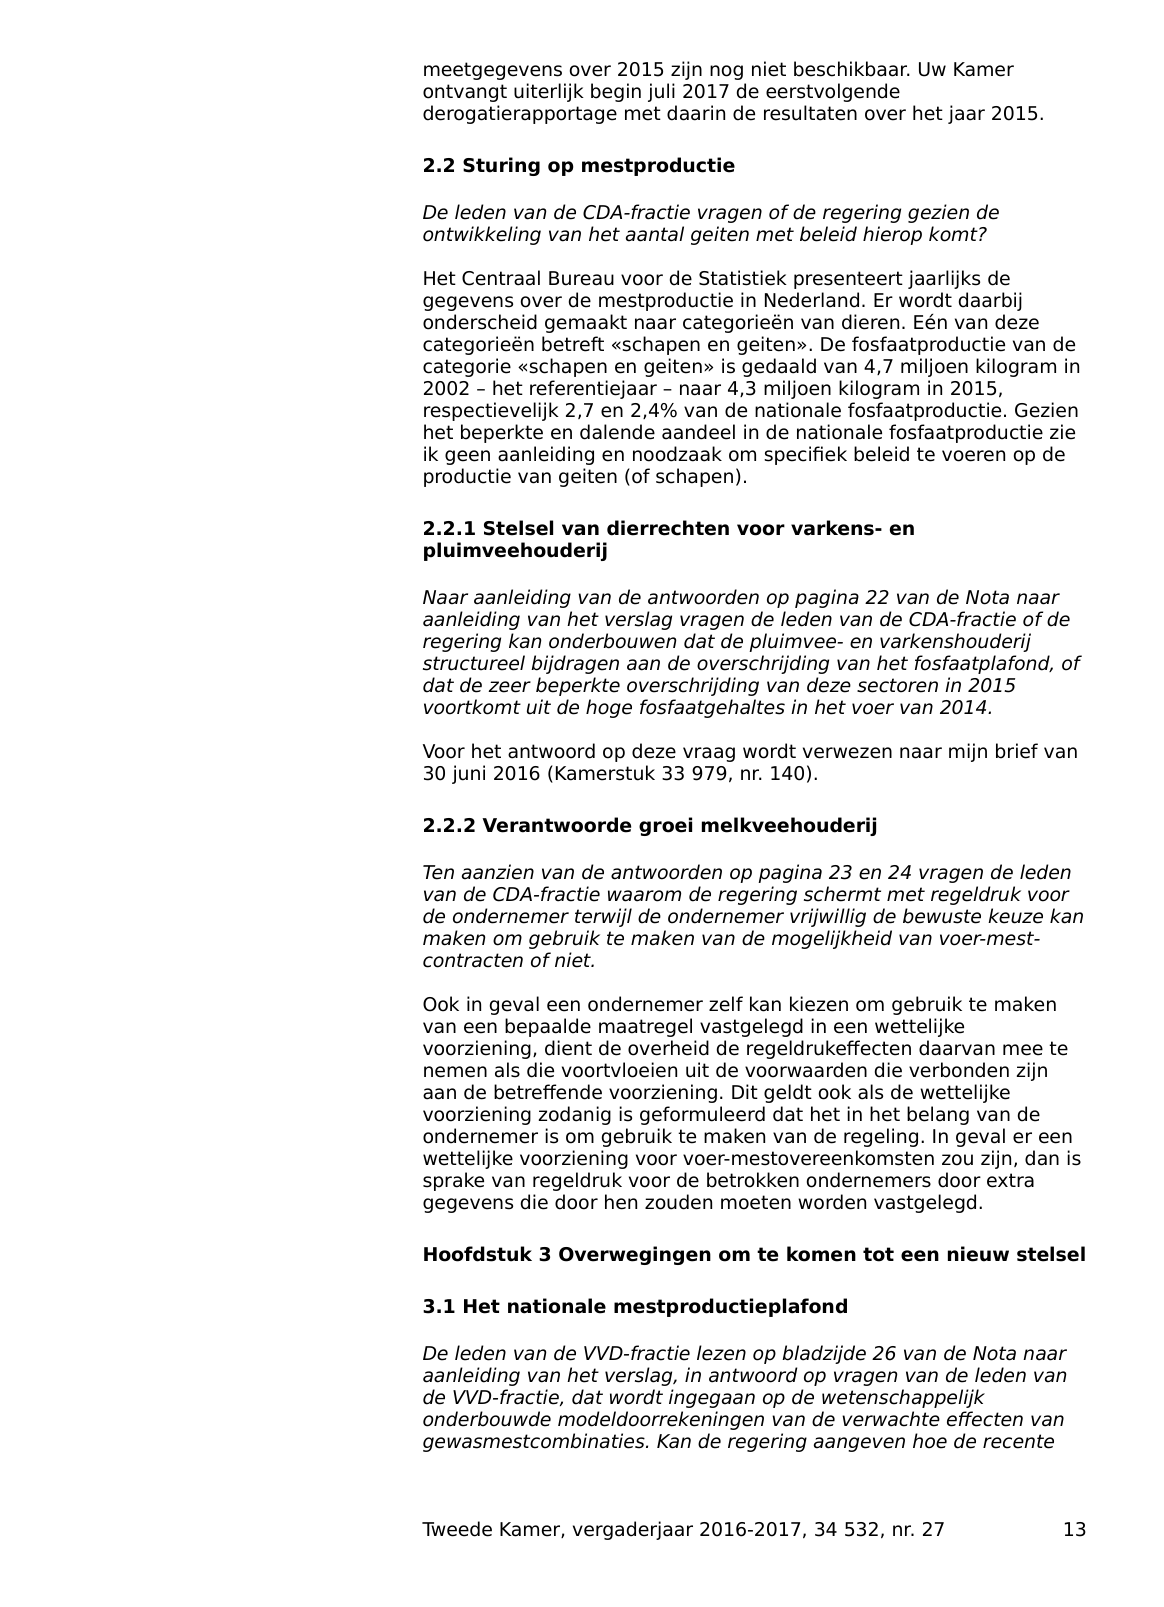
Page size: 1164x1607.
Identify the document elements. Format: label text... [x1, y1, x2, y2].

subtitle 3.1 Het nationale mestproductieplafond [422, 1296, 1087, 1318]
text Het Centraal Bureau voor de Statistiek presenteert jaarlijks de gegevens over de mestproductie in Nederland. Er wordt daarbij onderscheid gemaakt naar categorieën van dieren. Eén van deze categorieën betreft «schapen en geiten». De fosfaatproductie van de categorie «schapen en geiten» is gedaald van 4,7 miljoen kilogram in 2002 – het referentiejaar – naar 4,3 miljoen kilogram in 2015, respectievelijk 2,7 en 2,4% van de nationale fosfaatproductie. Gezien het beperkte en dalende aandeel in de nationale fosfaatproductie zie ik geen aanleiding en noodzaak om specifiek beleid te voeren op de productie van geiten (of schapen). [422, 268, 1087, 488]
subtitle 2.2 Sturing op mestproductie [422, 155, 1087, 177]
subtitle Hoofdstuk 3 Overwegingen om te komen tot een nieuw stelsel [422, 1244, 1087, 1266]
subtitle 2.2.1 Stelsel van dierrechten voor varkens- en pluimveehouderij [422, 518, 1087, 562]
text Ook in geval een ondernemer zelf kan kiezen om gebruik te maken van een bepaalde maatregel vastgelegd in een wettelijke voorziening, dient de overheid de regeldrukeffecten daarvan mee te nemen als die voortvloeien uit de voorwaarden die verbonden zijn aan de betreffende voorziening. Dit geldt ook als de wettelijke voorziening zodanig is geformuleerd dat het in het belang van de ondernemer is om gebruik te maken van de regeling. In geval er een wettelijke voorziening voor voer-mestovereenkomsten zou zijn, dan is sprake van regeldruk voor de betrokken ondernemers door extra gegevens die door hen zouden moeten worden vastgelegd. [422, 994, 1087, 1214]
text Naar aanleiding van de antwoorden op pagina 22 van de Nota naar aanleiding van het verslag vragen de leden van de CDA-fractie of de regering kan onderbouwen dat de pluimvee- en varkenshouderij structureel bijdragen aan de overschrijding van het fosfaatplafond, of dat de zeer beperkte overschrijding van deze sectoren in 2015 voortkomt uit de hoge fosfaatgehaltes in het voer van 2014. [422, 587, 1087, 719]
text Ten aanzien van de antwoorden op pagina 23 en 24 vragen de leden van de CDA-fractie waarom de regering schermt met regeldruk voor de ondernemer terwijl de ondernemer vrijwillig de bewuste keuze kan maken om gebruik te maken van de mogelijkheid van voer-mest-contracten of niet. [422, 862, 1087, 972]
subtitle 2.2.2 Verantwoorde groei melkveehouderij [422, 815, 1087, 837]
text Voor het antwoord op deze vraag wordt verwezen naar mijn brief van 30 juni 2016 (Kamerstuk 33 979, nr. 140). [422, 741, 1087, 785]
text De leden van de VVD-fractie lezen op bladzijde 26 van de Nota naar aanleiding van het verslag, in antwoord op vragen van de leden van de VVD-fractie, dat wordt ingegaan op de wetenschappelijk onderbouwde modeldoorrekeningen van de verwachte effecten van gewasmestcombinaties. Kan de regering aangeven hoe de recente [422, 1343, 1087, 1453]
text De leden van de CDA-fractie vragen of de regering gezien de ontwikkeling van het aantal geiten met beleid hierop komt? [422, 202, 1087, 246]
text meetgegevens over 2015 zijn nog niet beschikbaar. Uw Kamer ontvangt uiterlijk begin juli 2017 de eerstvolgende derogatierapportage met daarin de resultaten over het jaar 2015. [422, 59, 1087, 125]
